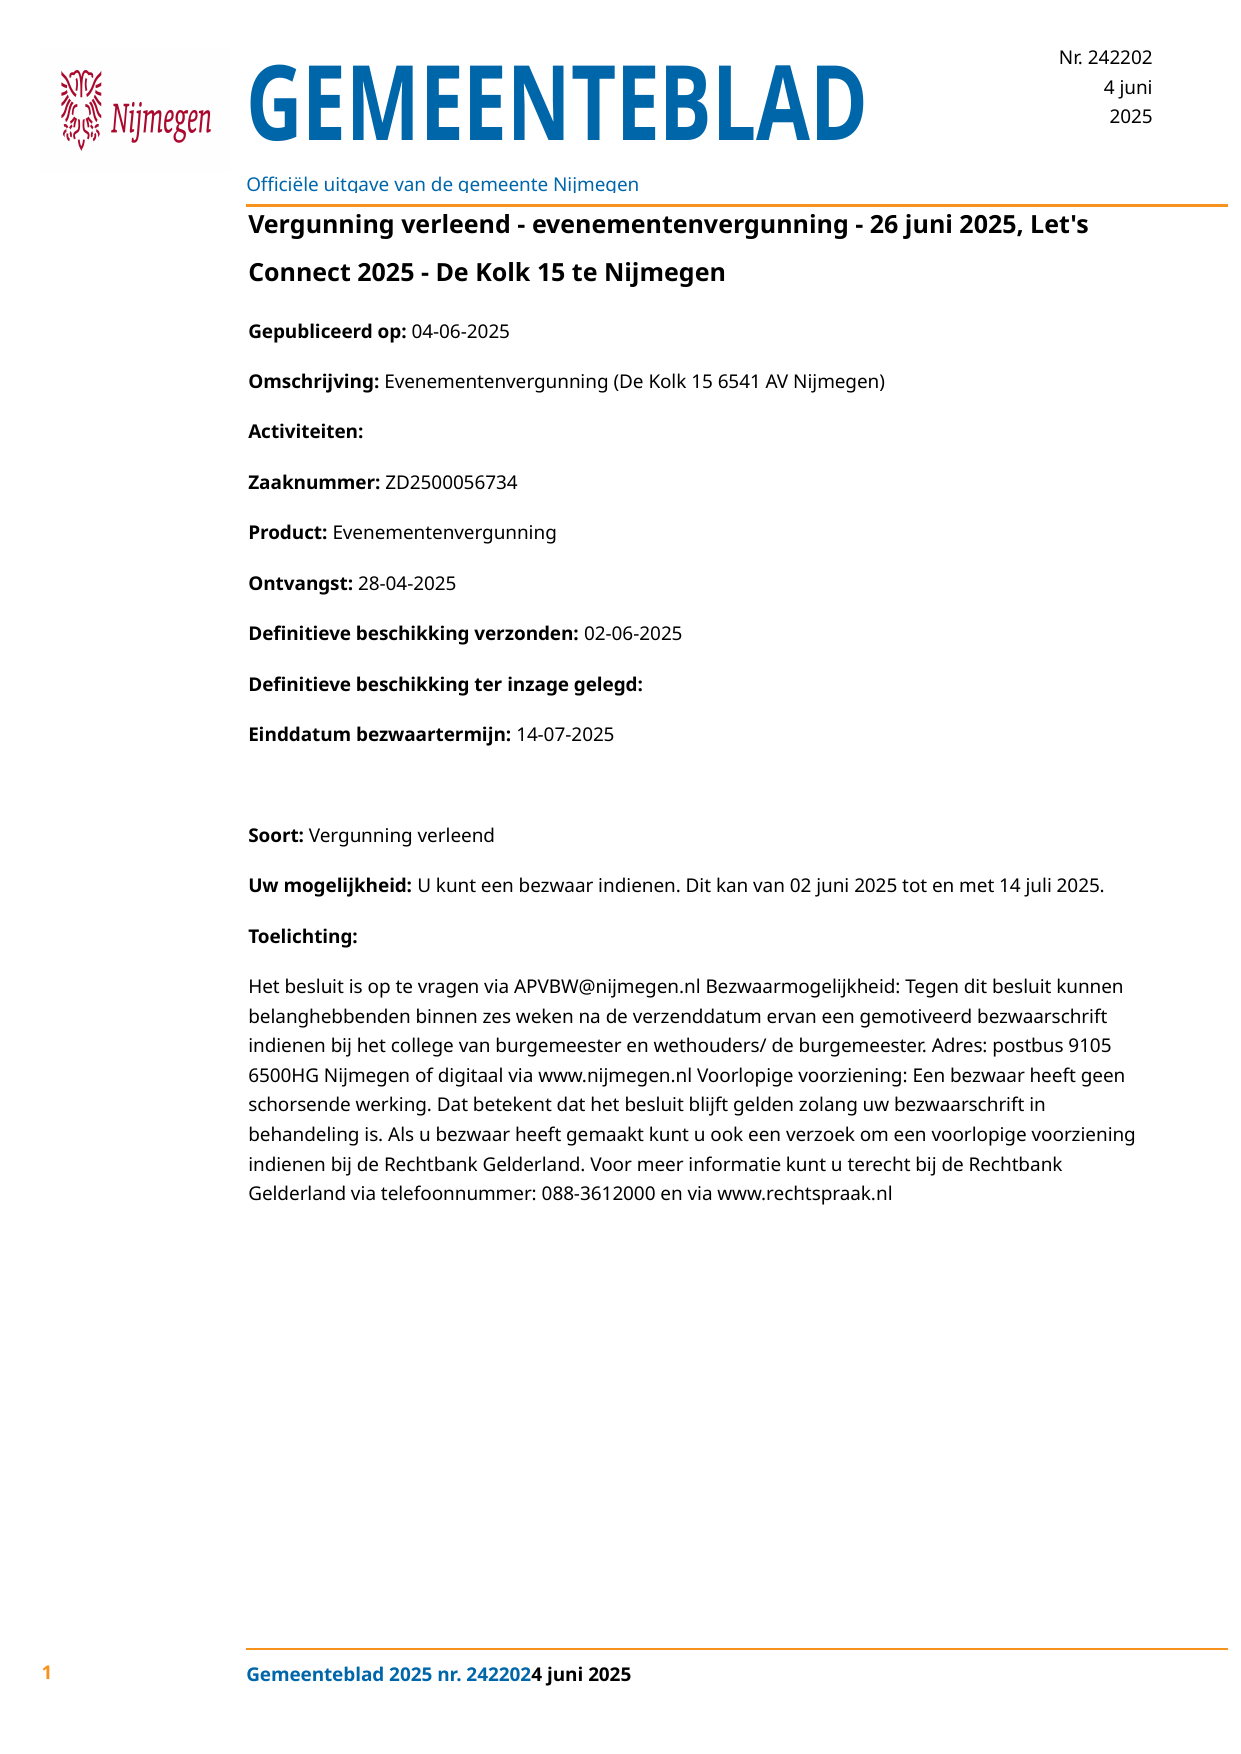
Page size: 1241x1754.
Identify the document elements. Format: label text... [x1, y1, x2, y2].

text Uw mogelijkheid: U kunt een bezwaar indienen. Dit kan van 02 juni 2025 tot en met 14 juli 2025. [248, 872, 1152, 898]
text Definitieve beschikking ter inzage gelegd: [248, 671, 1152, 697]
text Omschrijving: Evenementenvergunning (De Kolk 15 6541 AV Nijmegen) [248, 368, 1152, 394]
text Soort: Vergunning verleend [248, 822, 1152, 848]
text Product: Evenementenvergunning [248, 519, 1152, 545]
text Vergunning verleend - evenementenvergunning - 26 juni 2025, Let's Connect 2025 - De Kolk 15 te Nijmegen [248, 207, 1152, 288]
text Definitieve beschikking verzonden: 02-06-2025 [248, 620, 1152, 646]
text Gepubliceerd op: 04-06-2025 [248, 318, 1152, 344]
text Activiteiten: [248, 419, 1152, 444]
text Einddatum bezwaartermijn: 14-07-2025 [248, 721, 1152, 747]
text Zaaknummer: ZD2500056734 [248, 469, 1152, 495]
text Ontvangst: 28-04-2025 [248, 570, 1152, 596]
text Toelichting: [248, 923, 1152, 949]
text Het besluit is op te vragen via APVBW@nijmegen.nl Bezwaarmogelijkheid: Tegen dit besluit kunnen belanghebbenden binnen zes weken na de verzenddatum ervan een gemotiveerd bezwaarschrift indienen bij het college van burgemeester en wethouders/ de burgemeester. Adres: postbus 9105 6500HG Nijmegen of digitaal via www.nijmegen.nl Voorlopige voorziening: Een bezwaar heeft geen schorsende werking. Dat betekent dat het besluit blijft gelden zolang uw bezwaarschrift in behandeling is. Als u bezwaar heeft gemaakt kunt u ook een verzoek om een voorlopige voorziening indienen bij de Rechtbank Gelderland. Voor meer informatie kunt u terecht bij de Rechtbank Gelderland via telefoonnummer: 088-3612000 en via www.rechtspraak.nl [248, 973, 1152, 1206]
picture [41, 47, 231, 172]
